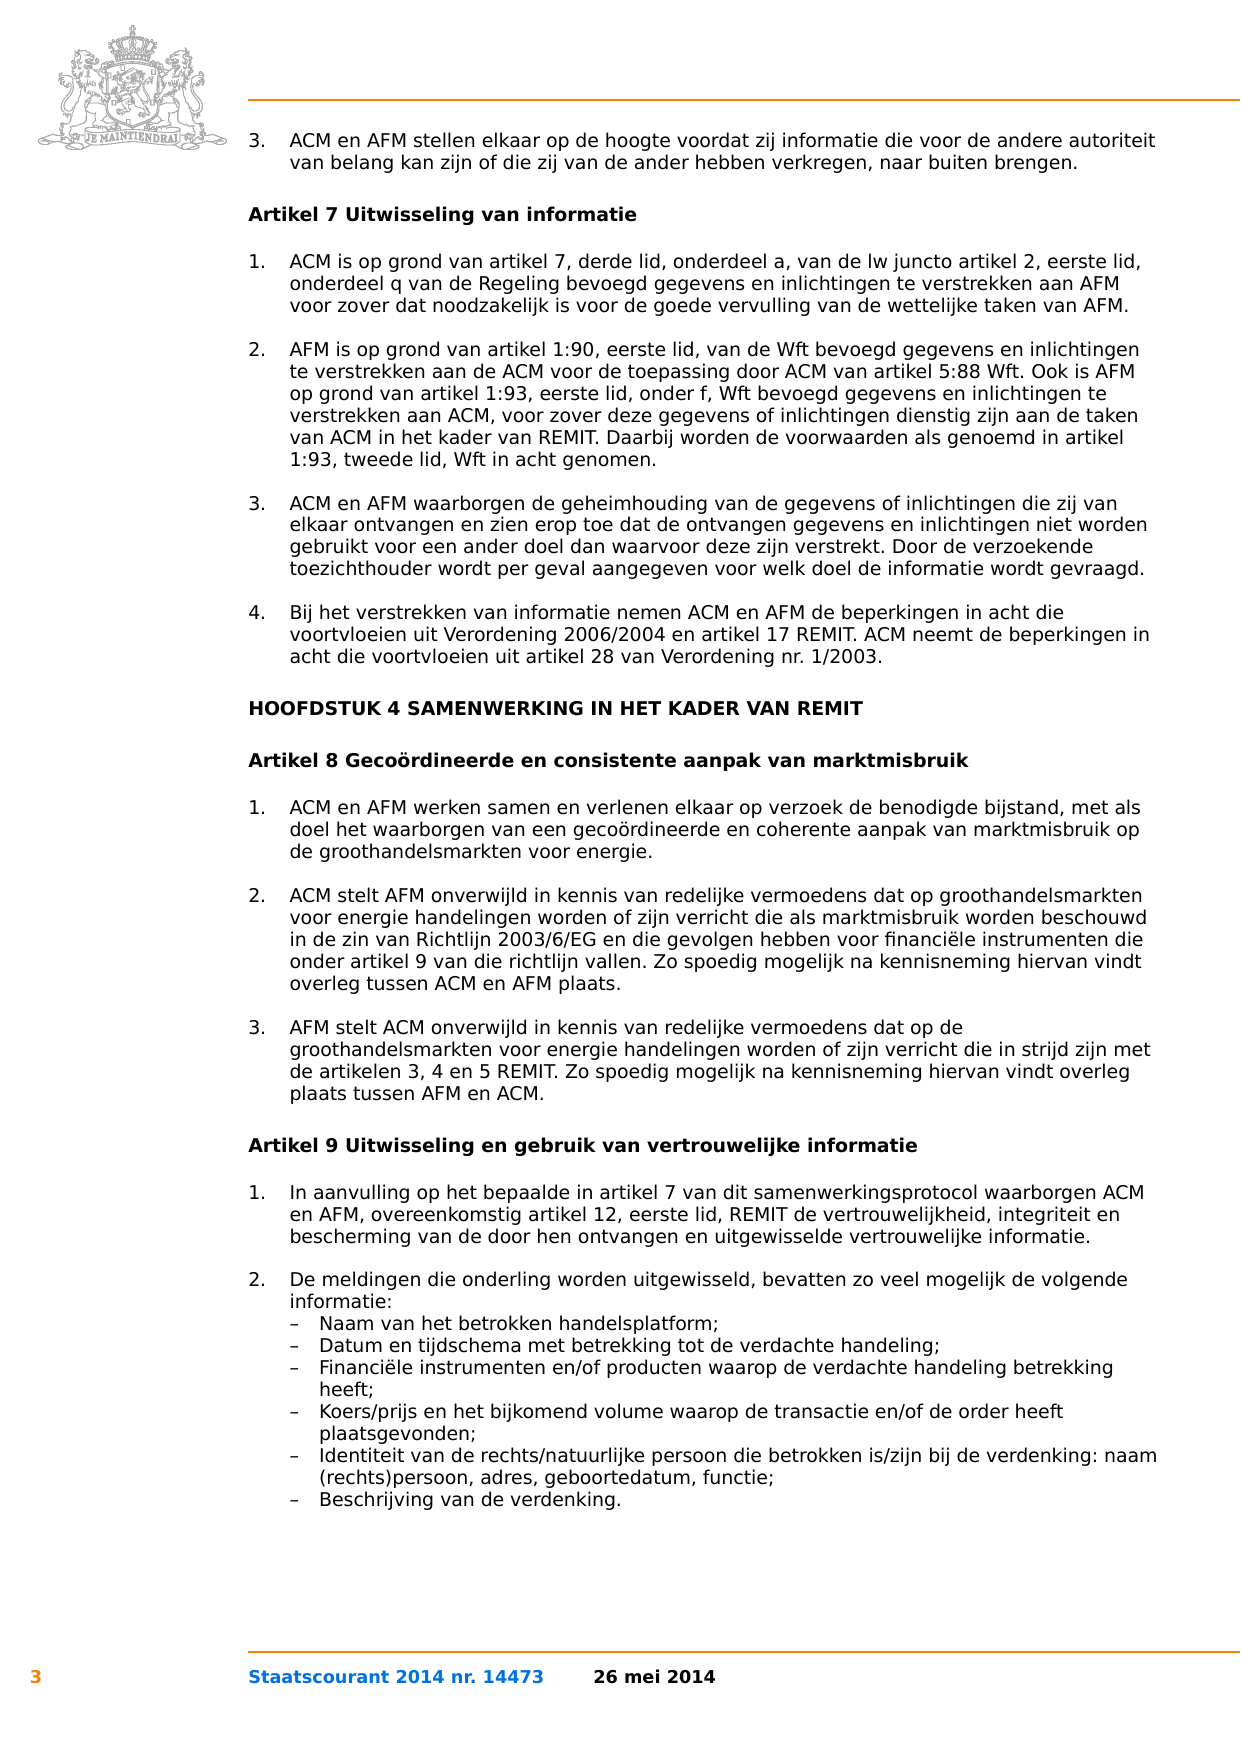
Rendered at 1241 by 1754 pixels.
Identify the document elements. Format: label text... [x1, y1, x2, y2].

subtitle HOOFDSTUK 4 SAMENWERKING IN HET KADER VAN REMIT [248, 698, 1163, 720]
text – Koers/prijs en het bijkomend volume waarop de transactie en/of de order heeft plaatsgevonden; [289, 1401, 1163, 1445]
text – Naam van het betrokken handelsplatform; [289, 1313, 1163, 1335]
text – Financiële instrumenten en/of producten waarop de verdachte handeling betrekking heeft; [289, 1357, 1163, 1401]
text 2. ACM stelt AFM onverwijld in kennis van redelijke vermoedens dat op groothandelsmarkten voor energie handelingen worden of zijn verricht die als marktmisbruik worden beschouwd in de zin van Richtlijn 2003/6/EG en die gevolgen hebben voor financiële instrumenten die onder artikel 9 van die richtlijn vallen. Zo spoedig mogelijk na kennisneming hiervan vindt overleg tussen ACM en AFM plaats. [248, 885, 1163, 995]
text 1. ACM is op grond van artikel 7, derde lid, onderdeel a, van de lw juncto artikel 2, eerste lid, onderdeel q van de Regeling bevoegd gegevens en inlichtingen te verstrekken aan AFM voor zover dat noodzakelijk is voor de goede vervulling van de wettelijke taken van AFM. [248, 251, 1163, 317]
text 2. De meldingen die onderling worden uitgewisseld, bevatten zo veel mogelijk de volgende informatie: [248, 1269, 1163, 1313]
text 3. AFM stelt ACM onverwijld in kennis van redelijke vermoedens dat op de groothandelsmarkten voor energie handelingen worden of zijn verricht die in strijd zijn met de artikelen 3, 4 en 5 REMIT. Zo spoedig mogelijk na kennisneming hiervan vindt overleg plaats tussen AFM en ACM. [248, 1017, 1163, 1104]
subtitle Artikel 8 Gecoördineerde en consistente aanpak van marktmisbruik [248, 750, 1163, 772]
text 2. AFM is op grond van artikel 1:90, eerste lid, van de Wft bevoegd gegevens en inlichtingen te verstrekken aan de ACM voor de toepassing door ACM van artikel 5:88 Wft. Ook is AFM op grond van artikel 1:93, eerste lid, onder f, Wft bevoegd gegevens en inlichtingen te verstrekken aan ACM, voor zover deze gegevens of inlichtingen dienstig zijn aan de taken van ACM in het kader van REMIT. Daarbij worden de voorwaarden als genoemd in artikel 1:93, tweede lid, Wft in acht genomen. [248, 339, 1163, 471]
text – Beschrijving van de verdenking. [289, 1489, 1163, 1511]
text 3. ACM en AFM stellen elkaar op de hoogte voordat zij informatie die voor de andere autoriteit van belang kan zijn of die zij van de ander hebben verkregen, naar buiten brengen. [248, 130, 1163, 174]
text – Identiteit van de rechts/natuurlijke persoon die betrokken is/zijn bij de verdenking: naam (rechts)persoon, adres, geboortedatum, functie; [289, 1445, 1163, 1489]
text 4. Bij het verstrekken van informatie nemen ACM en AFM de beperkingen in acht die voortvloeien uit Verordening 2006/2004 en artikel 17 REMIT. ACM neemt de beperkingen in acht die voortvloeien uit artikel 28 van Verordening nr. 1/2003. [248, 602, 1163, 668]
text 1. In aanvulling op het bepaalde in artikel 7 van dit samenwerkingsprotocol waarborgen ACM en AFM, overeenkomstig artikel 12, eerste lid, REMIT de vertrouwelijkheid, integriteit en bescherming van de door hen ontvangen en uitgewisselde vertrouwelijke informatie. [248, 1182, 1163, 1247]
text – Datum en tijdschema met betrekking tot de verdachte handeling; [289, 1335, 1163, 1357]
subtitle Artikel 9 Uitwisseling en gebruik van vertrouwelijke informatie [248, 1134, 1163, 1157]
picture [38, 25, 227, 150]
text 1. ACM en AFM werken samen en verlenen elkaar op verzoek de benodigde bijstand, met als doel het waarborgen van een gecoördineerde en coherente aanpak van marktmisbruik op de groothandelsmarkten voor energie. [248, 797, 1163, 863]
text 3. ACM en AFM waarborgen de geheimhouding van de gegevens of inlichtingen die zij van elkaar ontvangen en zien erop toe dat de ontvangen gegevens en inlichtingen niet worden gebruikt voor een ander doel dan waarvoor deze zijn verstrekt. Door de verzoekende toezichthouder wordt per geval aangegeven voor welk doel de informatie wordt gevraagd. [248, 492, 1163, 580]
subtitle Artikel 7 Uitwisseling van informatie [248, 204, 1163, 226]
